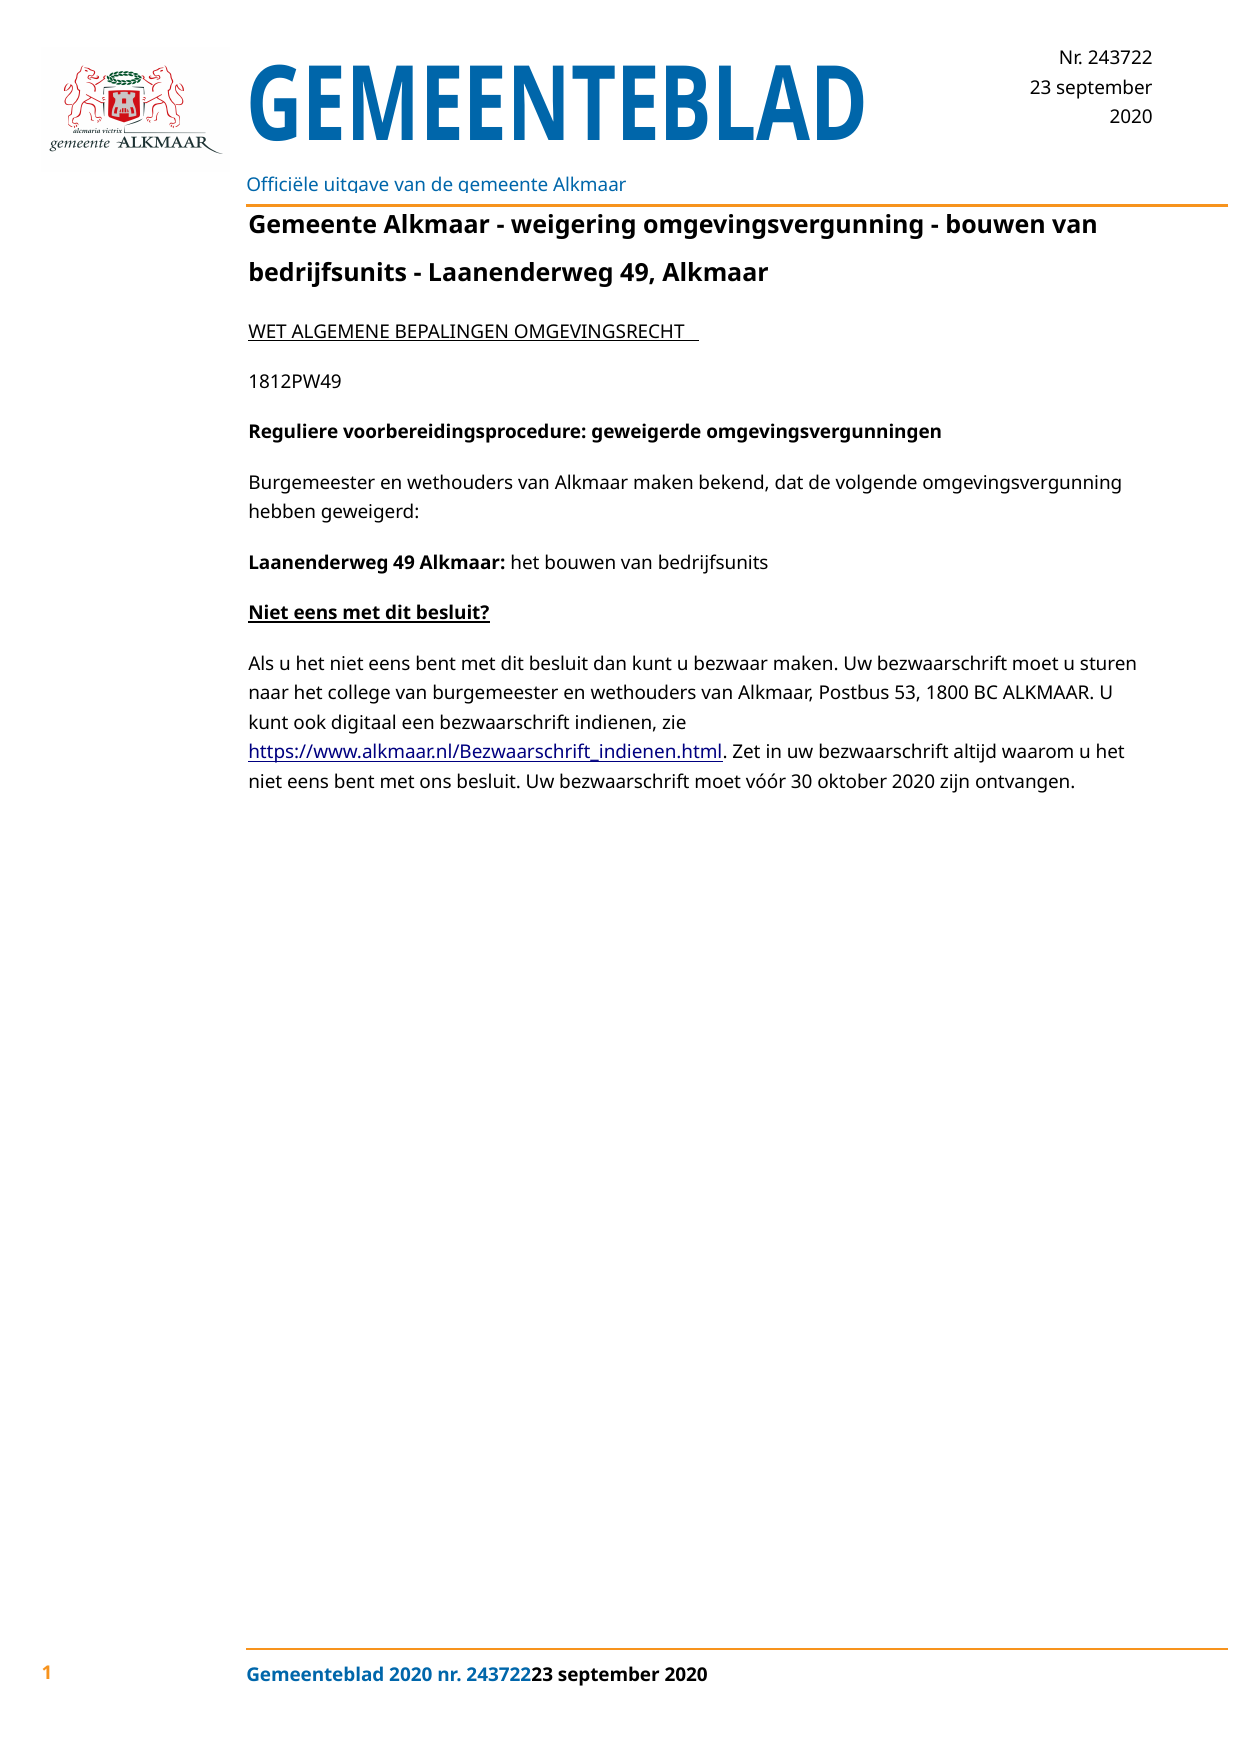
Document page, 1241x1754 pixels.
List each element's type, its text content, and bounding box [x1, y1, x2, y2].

text Gemeente Alkmaar - weigering omgevingsvergunning - bouwen van bedrijfsunits - Laanenderweg 49, Alkmaar [248, 207, 1152, 288]
text Als u het niet eens bent met dit besluit dan kunt u bezwaar maken. Uw bezwaarschrift moet u sturen naar het college van burgemeester en wethouders van Alkmaar, Postbus 53, 1800 BC ALKMAAR. U kunt ook digitaal een bezwaarschrift indienen, zie https://www.alkmaar.nl/Bezwaarschrift_indienen.html. Zet in uw bezwaarschrift altijd waarom u het niet eens bent met ons besluit. Uw bezwaarschrift moet vóór 30 oktober 2020 zijn ontvangen. [248, 650, 1152, 794]
text WET ALGEMENE BEPALINGEN OMGEVINGSRECHT [248, 318, 1152, 344]
text Niet eens met dit besluit? [248, 599, 1152, 625]
text 1812PW49 [248, 368, 1152, 394]
text Reguliere voorbereidingsprocedure: geweigerde omgevingsvergunningen [248, 419, 1152, 444]
text Burgemeester en wethouders van Alkmaar maken bekend, dat de volgende omgevingsvergunning hebben geweigerd: [248, 469, 1152, 524]
text Laanenderweg 49 Alkmaar: het bouwen van bedrijfsunits [248, 549, 1152, 575]
picture [41, 47, 231, 172]
